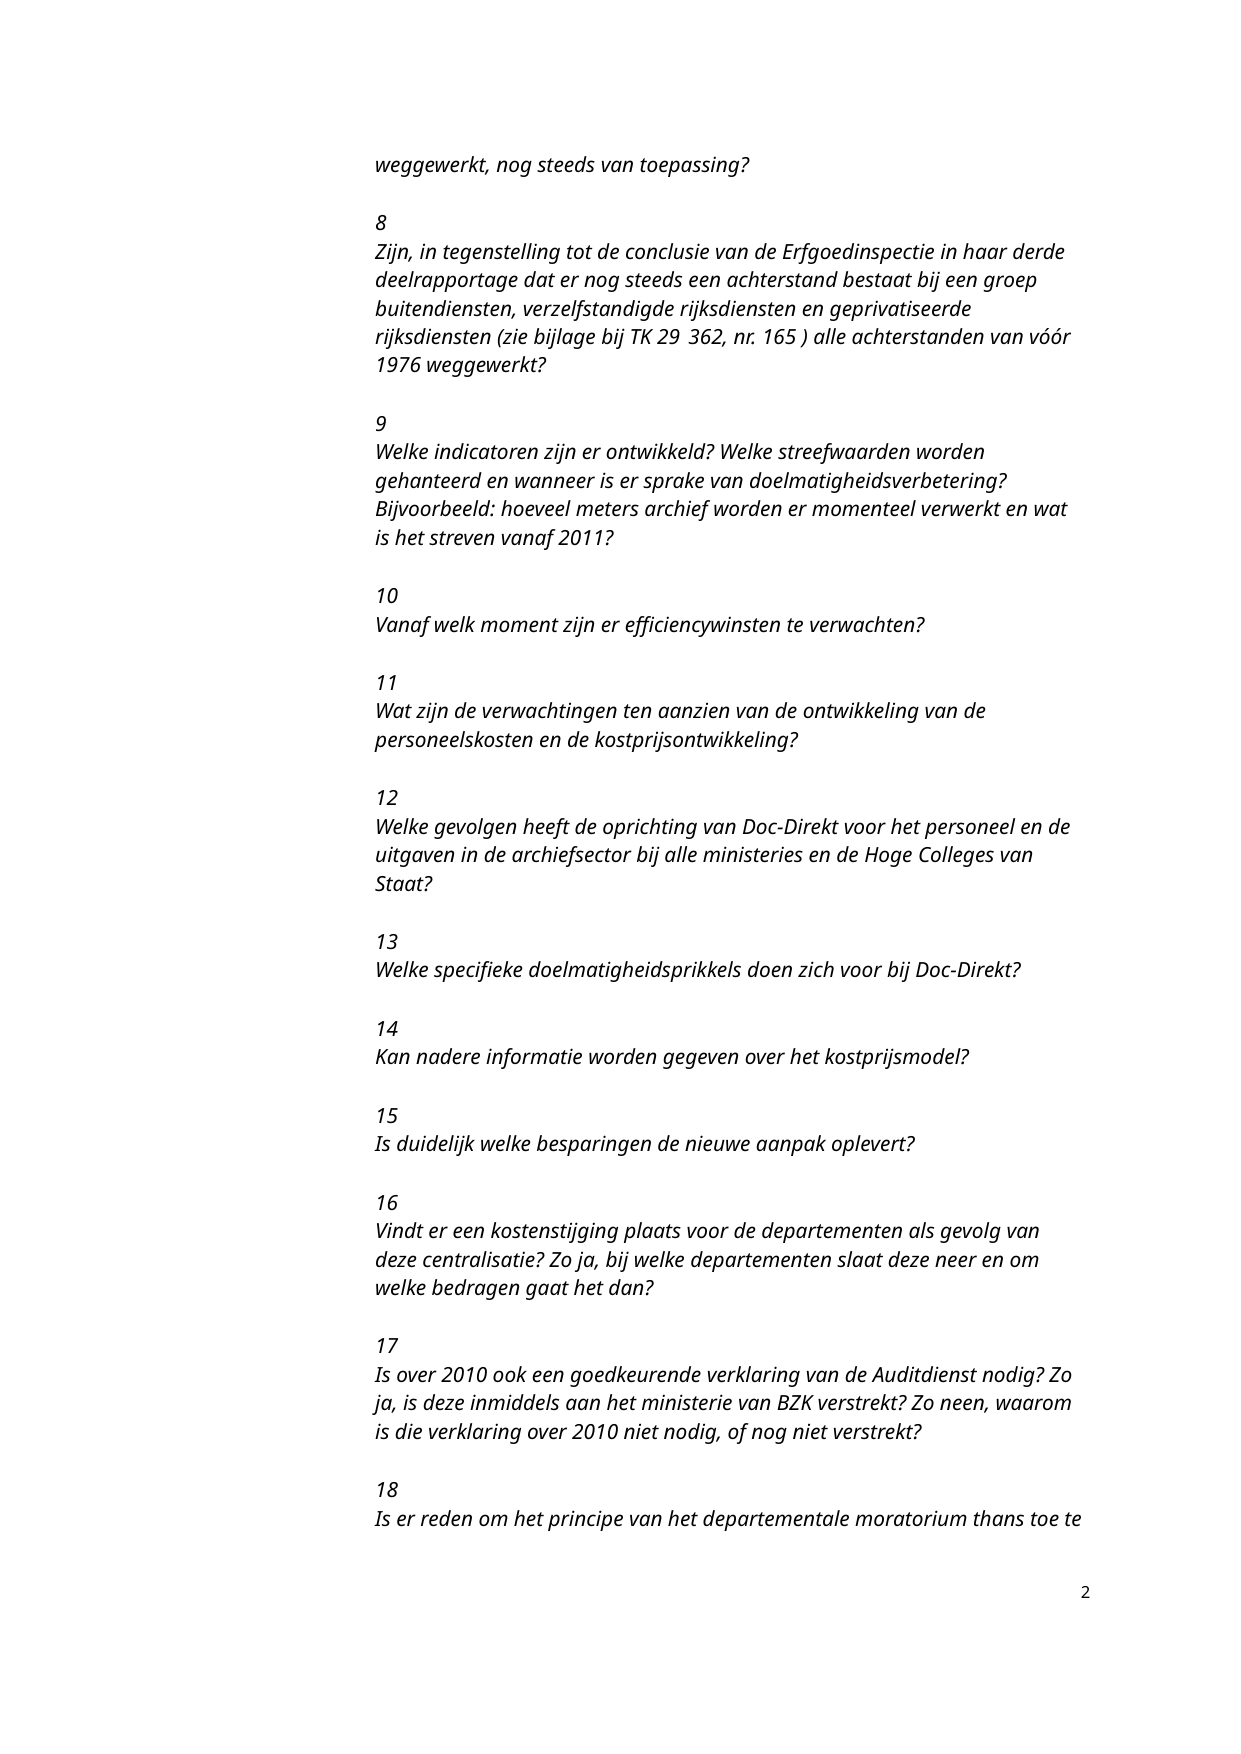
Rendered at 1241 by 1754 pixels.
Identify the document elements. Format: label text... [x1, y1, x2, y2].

text Vindt er een kostenstijging plaats voor de departementen als gevolg van deze centralisatie? Zo ja, bij welke departementen slaat deze neer en om welke bedragen gaat het dan? [375, 1216, 1090, 1302]
text 14 [375, 1014, 1090, 1042]
text Zijn, in tegenstelling tot de conclusie van de Erfgoedinspectie in haar derde deelrapportage dat er nog steeds een achterstand bestaat bij een groep buitendiensten, verzelfstandigde rijksdiensten en geprivatiseerde rijksdiensten (zie bijlage bij TK 29 362, nr. 165 ) alle achterstanden van vóór 1976 weggewerkt? [375, 237, 1090, 379]
text 18 [375, 1475, 1090, 1504]
text Welke gevolgen heeft de oprichting van Doc-Direkt voor het personeel en de uitgaven in de archiefsector bij alle ministeries en de Hoge Colleges van Staat? [375, 812, 1090, 897]
text 15 [375, 1101, 1090, 1129]
text Is er reden om het principe van het departementale moratorium thans toe te [375, 1504, 1090, 1532]
text 10 [375, 581, 1090, 610]
text Kan nadere informatie worden gegeven over het kostprijsmodel? [375, 1042, 1090, 1071]
text 11 [375, 668, 1090, 697]
text Vanaf welk moment zijn er efficiencywinsten te verwachten? [375, 610, 1090, 638]
text weggewerkt, nog steeds van toepassing? [375, 150, 1090, 178]
text Is over 2010 ook een goedkeurende verklaring van de Auditdienst nodig? Zo ja, is deze inmiddels aan het ministerie van BZK verstrekt? Zo neen, waarom is die verklaring over 2010 niet nodig, of nog niet verstrekt? [375, 1360, 1090, 1445]
text 8 [375, 208, 1090, 237]
text 12 [375, 783, 1090, 812]
text 16 [375, 1188, 1090, 1216]
text Wat zijn de verwachtingen ten aanzien van de ontwikkeling van de personeelskosten en de kostprijsontwikkeling? [375, 697, 1090, 753]
text 9 [375, 409, 1090, 437]
text Welke specifieke doelmatigheidsprikkels doen zich voor bij Doc-Direkt? [375, 956, 1090, 984]
text Is duidelijk welke besparingen de nieuwe aanpak oplevert? [375, 1129, 1090, 1158]
text 13 [375, 927, 1090, 956]
text 17 [375, 1332, 1090, 1360]
text Welke indicatoren zijn er ontwikkeld? Welke streefwaarden worden gehanteerd en wanneer is er sprake van doelmatigheidsverbetering? Bijvoorbeeld: hoeveel meters archief worden er momenteel verwerkt en wat is het streven vanaf 2011? [375, 437, 1090, 551]
